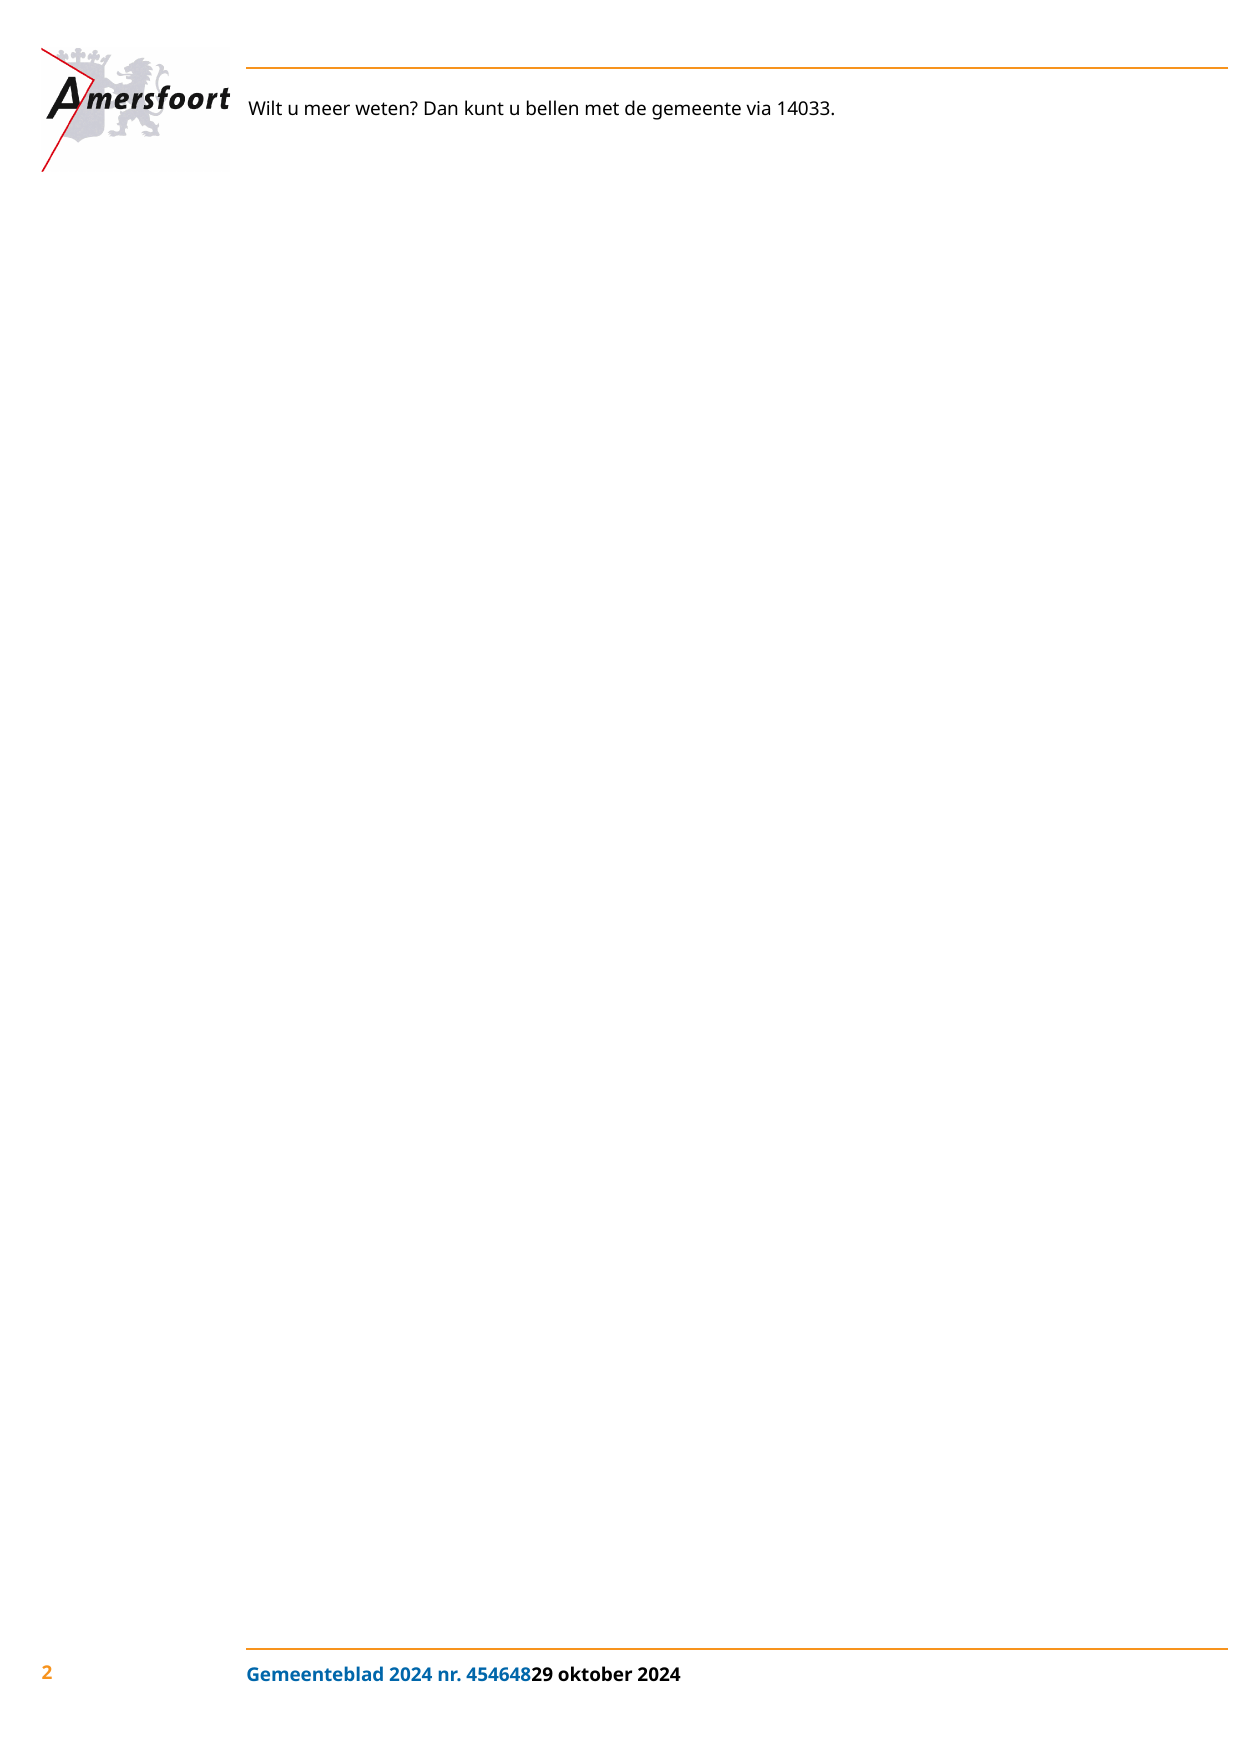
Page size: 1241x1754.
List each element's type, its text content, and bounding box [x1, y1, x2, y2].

text Wilt u meer weten? Dan kunt u bellen met de gemeente via 14033. [248, 95, 1152, 121]
picture [41, 47, 231, 172]
